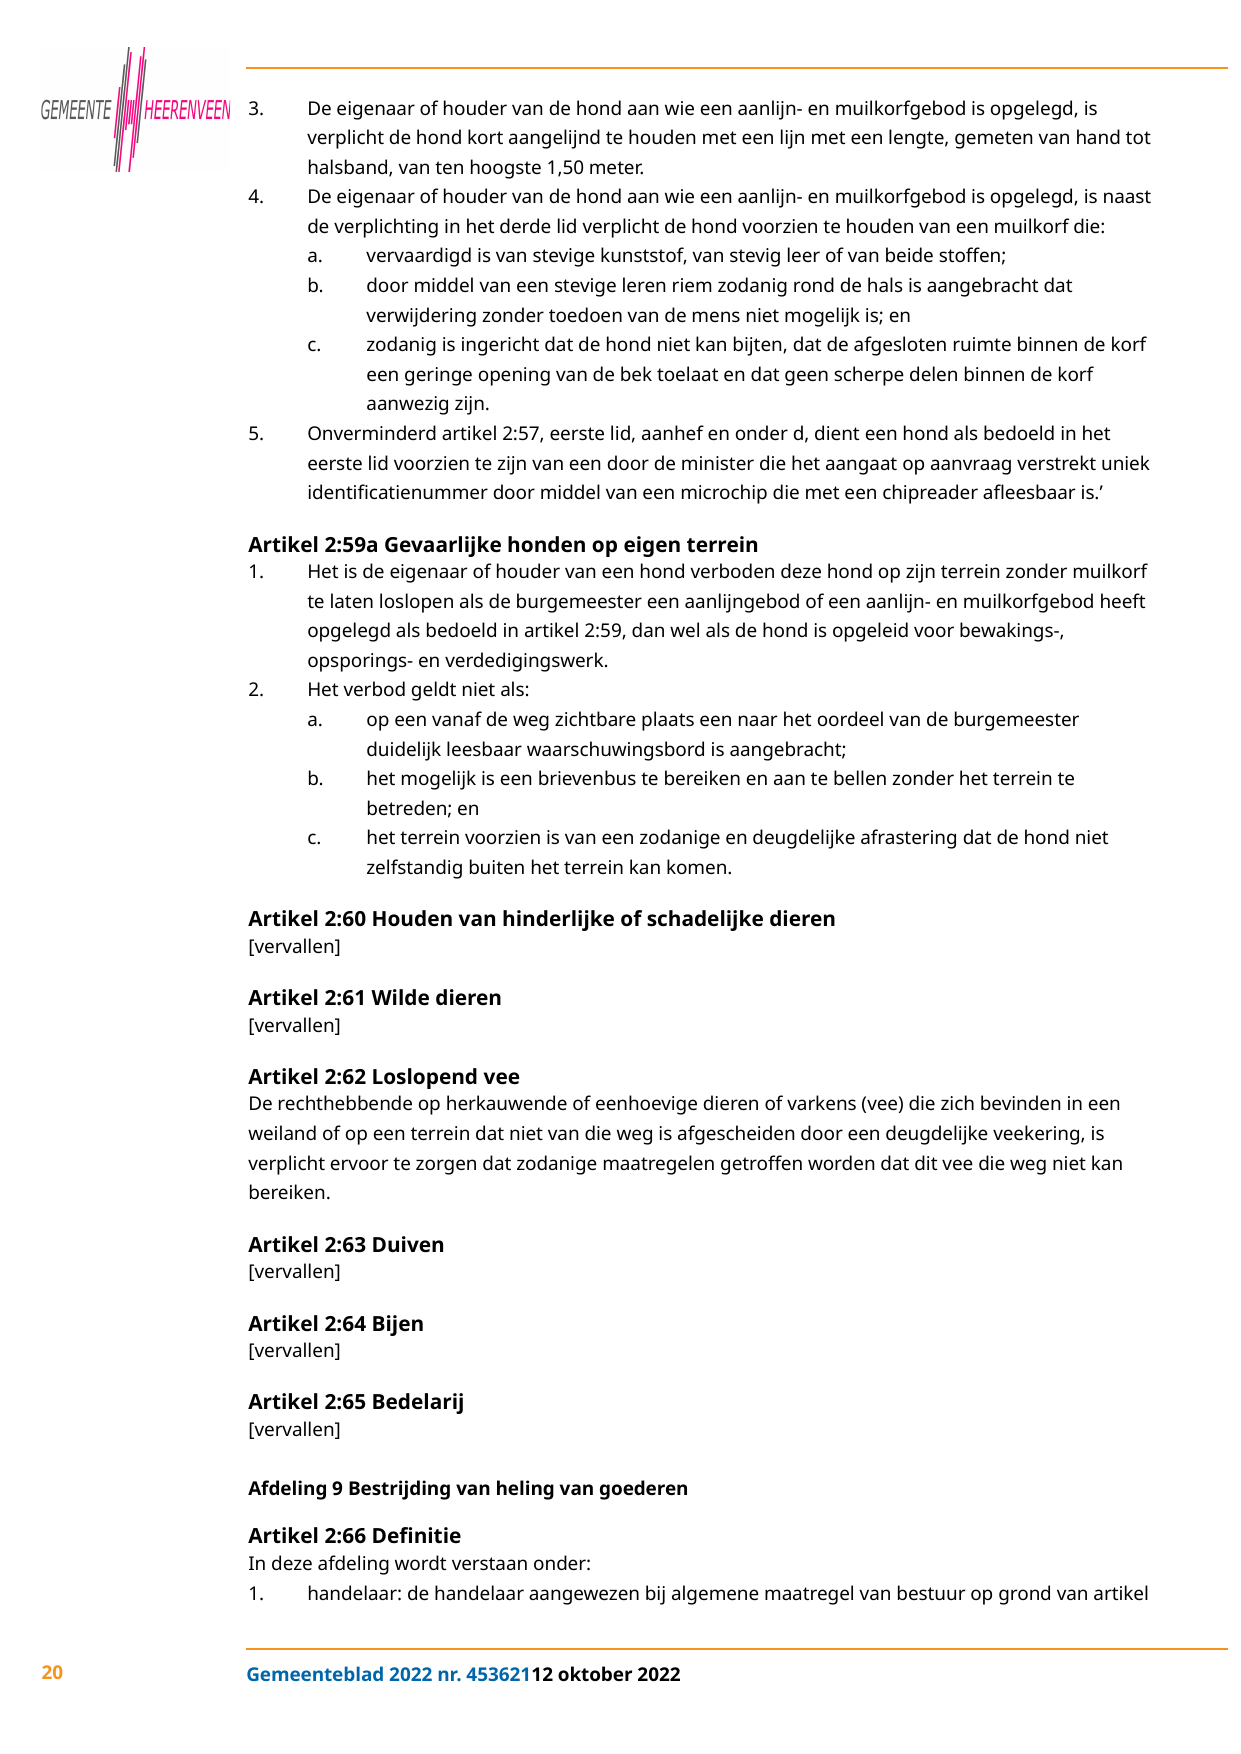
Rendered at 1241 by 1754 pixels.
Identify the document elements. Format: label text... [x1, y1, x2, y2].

text [vervallen] [248, 1012, 1152, 1037]
picture [41, 47, 231, 172]
text [vervallen] [248, 1258, 1152, 1284]
list zodanig is ingericht dat de hond niet kan bijten, dat de afgesloten ruimte binnen de korf een geringe opening van de bek toelaat en dat geen scherpe delen binnen de korf aanwezig zijn. [307, 331, 1152, 416]
text Artikel 2:59a Gevaarlijke honden op eigen terrein [248, 530, 1152, 558]
text Artikel 2:63 Duiven [248, 1230, 1152, 1258]
list De eigenaar of houder van de hond aan wie een aanlijn- en muilkorfgebod is opgelegd, is verplicht de hond kort aangelijnd te houden met een lijn met een lengte, gemeten van hand tot halsband, van ten hoogste 1,50 meter. [248, 95, 1152, 180]
list vervaardigd is van stevige kunststof, van stevig leer of van beide stoffen; [307, 243, 1152, 268]
list Het is de eigenaar of houder van een hond verboden deze hond op zijn terrein zonder muilkorf te laten loslopen als de burgemeester een aanlijngebod of een aanlijn- en muilkorfgebod heeft opgelegd als bedoeld in artikel 2:59, dan wel als de hond is opgeleid voor bewakings-, opsporings- en verdedigingswerk. [248, 558, 1152, 673]
text Artikel 2:64 Bijen [248, 1309, 1152, 1337]
list Het verbod geldt niet als: [248, 677, 1152, 702]
text In deze afdeling wordt verstaan onder: [248, 1550, 1152, 1576]
text Afdeling 9 Bestrijding van heling van goederen [248, 1475, 1152, 1501]
text Artikel 2:66 Definitie [248, 1522, 1152, 1550]
text Artikel 2:62 Loslopend vee [248, 1062, 1152, 1091]
text [vervallen] [248, 1337, 1152, 1363]
text Artikel 2:65 Bedelarij [248, 1387, 1152, 1416]
list op een vanaf de weg zichtbare plaats een naar het oordeel van de burgemeester duidelijk leesbaar waarschuwingsbord is aangebracht; [307, 706, 1152, 761]
list De eigenaar of houder van de hond aan wie een aanlijn- en muilkorfgebod is opgelegd, is naast de verplichting in het derde lid verplicht de hond voorzien te houden van een muilkorf die: [248, 183, 1152, 239]
list Onverminderd artikel 2:57, eerste lid, aanhef en onder d, dient een hond als bedoeld in het eerste lid voorzien te zijn van een door de minister die het aangaat op aanvraag verstrekt uniek identificatienummer door middel van een microchip die met een chipreader afleesbaar is.’ [248, 420, 1152, 505]
text De rechthebbende op herkauwende of eenhoevige dieren of varkens (vee) die zich bevinden in een weiland of op een terrein dat niet van die weg is afgescheiden door een deugdelijke veekering, is verplicht ervoor te zorgen dat zodanige maatregelen getroffen worden dat dit vee die weg niet kan bereiken. [248, 1091, 1152, 1205]
list het terrein voorzien is van een zodanige en deugdelijke afrastering dat de hond niet zelfstandig buiten het terrein kan komen. [307, 824, 1152, 880]
text Artikel 2:60 Houden van hinderlijke of schadelijke dieren [248, 904, 1152, 933]
list handelaar: de handelaar aangewezen bij algemene maatregel van bestuur op grond van artikel [248, 1580, 1152, 1605]
text [vervallen] [248, 1416, 1152, 1442]
list het mogelijk is een brievenbus te bereiken en aan te bellen zonder het terrein te betreden; en [307, 765, 1152, 821]
text [vervallen] [248, 933, 1152, 959]
text Artikel 2:61 Wilde dieren [248, 983, 1152, 1012]
list door middel van een stevige leren riem zodanig rond de hals is aangebracht dat verwijdering zonder toedoen van de mens niet mogelijk is; en [307, 272, 1152, 328]
